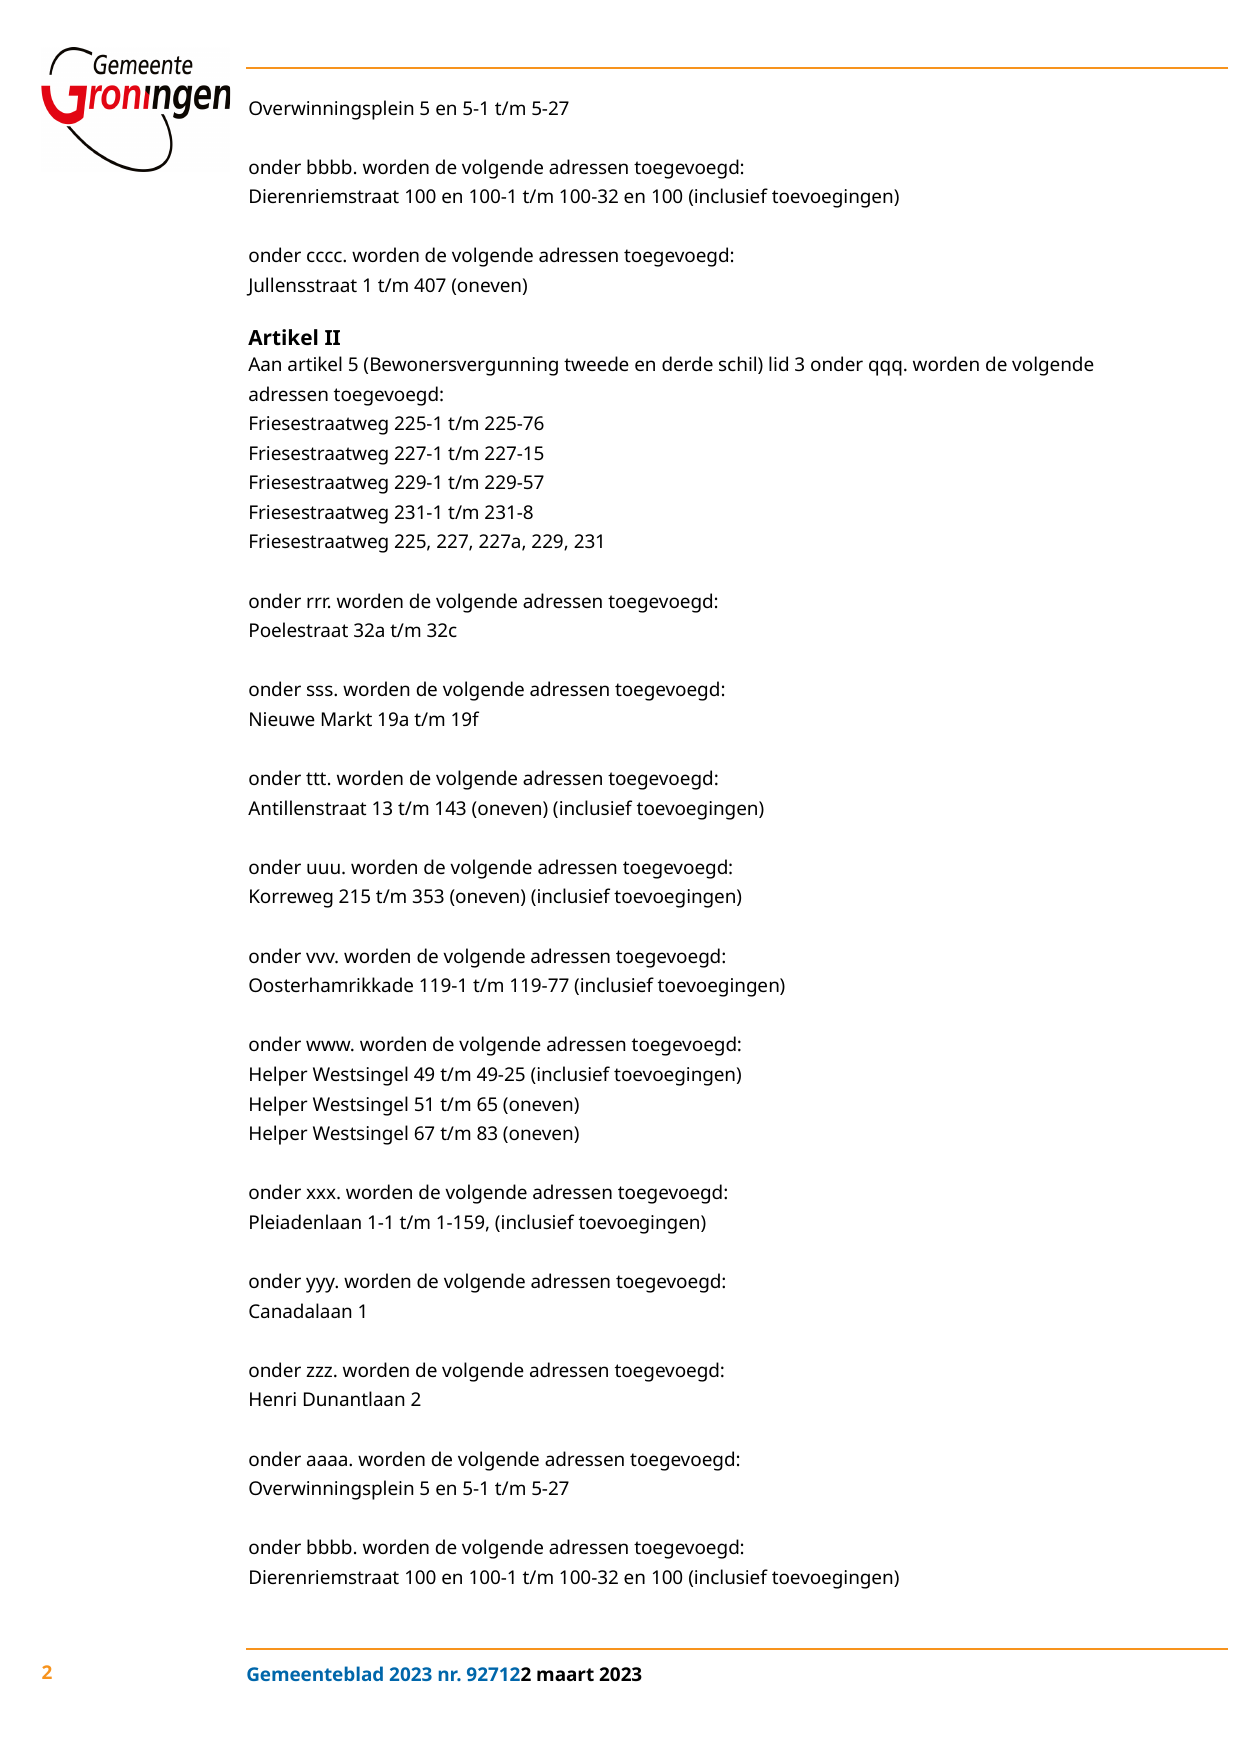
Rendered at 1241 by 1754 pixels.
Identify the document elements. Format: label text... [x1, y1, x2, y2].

text onder aaaa. worden de volgende adressen toegevoegd: [248, 1446, 1152, 1471]
text Helper Westsingel 49 t/m 49-25 (inclusief toevoegingen) [248, 1061, 1152, 1087]
text Helper Westsingel 67 t/m 83 (oneven) [248, 1120, 1152, 1146]
text Canadalaan 1 [248, 1298, 1152, 1323]
text onder rrr. worden de volgende adressen toegevoegd: [248, 588, 1152, 613]
text Nieuwe Markt 19a t/m 19f [248, 706, 1152, 732]
text Oosterhamrikkade 119-1 t/m 119-77 (inclusief toevoegingen) [248, 972, 1152, 998]
picture [41, 47, 231, 172]
text Dierenriemstraat 100 en 100-1 t/m 100-32 en 100 (inclusief toevoegingen) [248, 1564, 1152, 1590]
text onder bbbb. worden de volgende adressen toegevoegd: [248, 154, 1152, 180]
text onder cccc. worden de volgende adressen toegevoegd: [248, 243, 1152, 268]
text Overwinningsplein 5 en 5-1 t/m 5-27 [248, 1475, 1152, 1501]
text onder uuu. worden de volgende adressen toegevoegd: [248, 854, 1152, 880]
text onder zzz. worden de volgende adressen toegevoegd: [248, 1357, 1152, 1383]
text onder ttt. worden de volgende adressen toegevoegd: [248, 765, 1152, 791]
text onder yyy. worden de volgende adressen toegevoegd: [248, 1268, 1152, 1294]
text onder www. worden de volgende adressen toegevoegd: [248, 1032, 1152, 1057]
text Overwinningsplein 5 en 5-1 t/m 5-27 [248, 95, 1152, 121]
text Antillenstraat 13 t/m 143 (oneven) (inclusief toevoegingen) [248, 795, 1152, 821]
text Pleiadenlaan 1-1 t/m 1-159, (inclusief toevoegingen) [248, 1209, 1152, 1235]
text Poelestraat 32a t/m 32c [248, 617, 1152, 643]
text Helper Westsingel 51 t/m 65 (oneven) [248, 1091, 1152, 1116]
text Friesestraatweg 225, 227, 227a, 229, 231 [248, 529, 1152, 554]
text Jullensstraat 1 t/m 407 (oneven) [248, 272, 1152, 298]
text onder xxx. worden de volgende adressen toegevoegd: [248, 1179, 1152, 1205]
text Henri Dunantlaan 2 [248, 1387, 1152, 1412]
text Friesestraatweg 227-1 t/m 227-15 [248, 440, 1152, 466]
text Korreweg 215 t/m 353 (oneven) (inclusief toevoegingen) [248, 884, 1152, 909]
text onder vvv. worden de volgende adressen toegevoegd: [248, 943, 1152, 968]
text onder bbbb. worden de volgende adressen toegevoegd: [248, 1534, 1152, 1560]
text Dierenriemstraat 100 en 100-1 t/m 100-32 en 100 (inclusief toevoegingen) [248, 183, 1152, 209]
text Friesestraatweg 229-1 t/m 229-57 [248, 469, 1152, 495]
text Aan artikel 5 (Bewonersvergunning tweede en derde schil) lid 3 onder qqq. worden de volgende adressen toegevoegd: [248, 351, 1152, 406]
text Friesestraatweg 225-1 t/m 225-76 [248, 410, 1152, 436]
text Artikel II [248, 323, 1152, 351]
text Friesestraatweg 231-1 t/m 231-8 [248, 499, 1152, 525]
text onder sss. worden de volgende adressen toegevoegd: [248, 677, 1152, 702]
